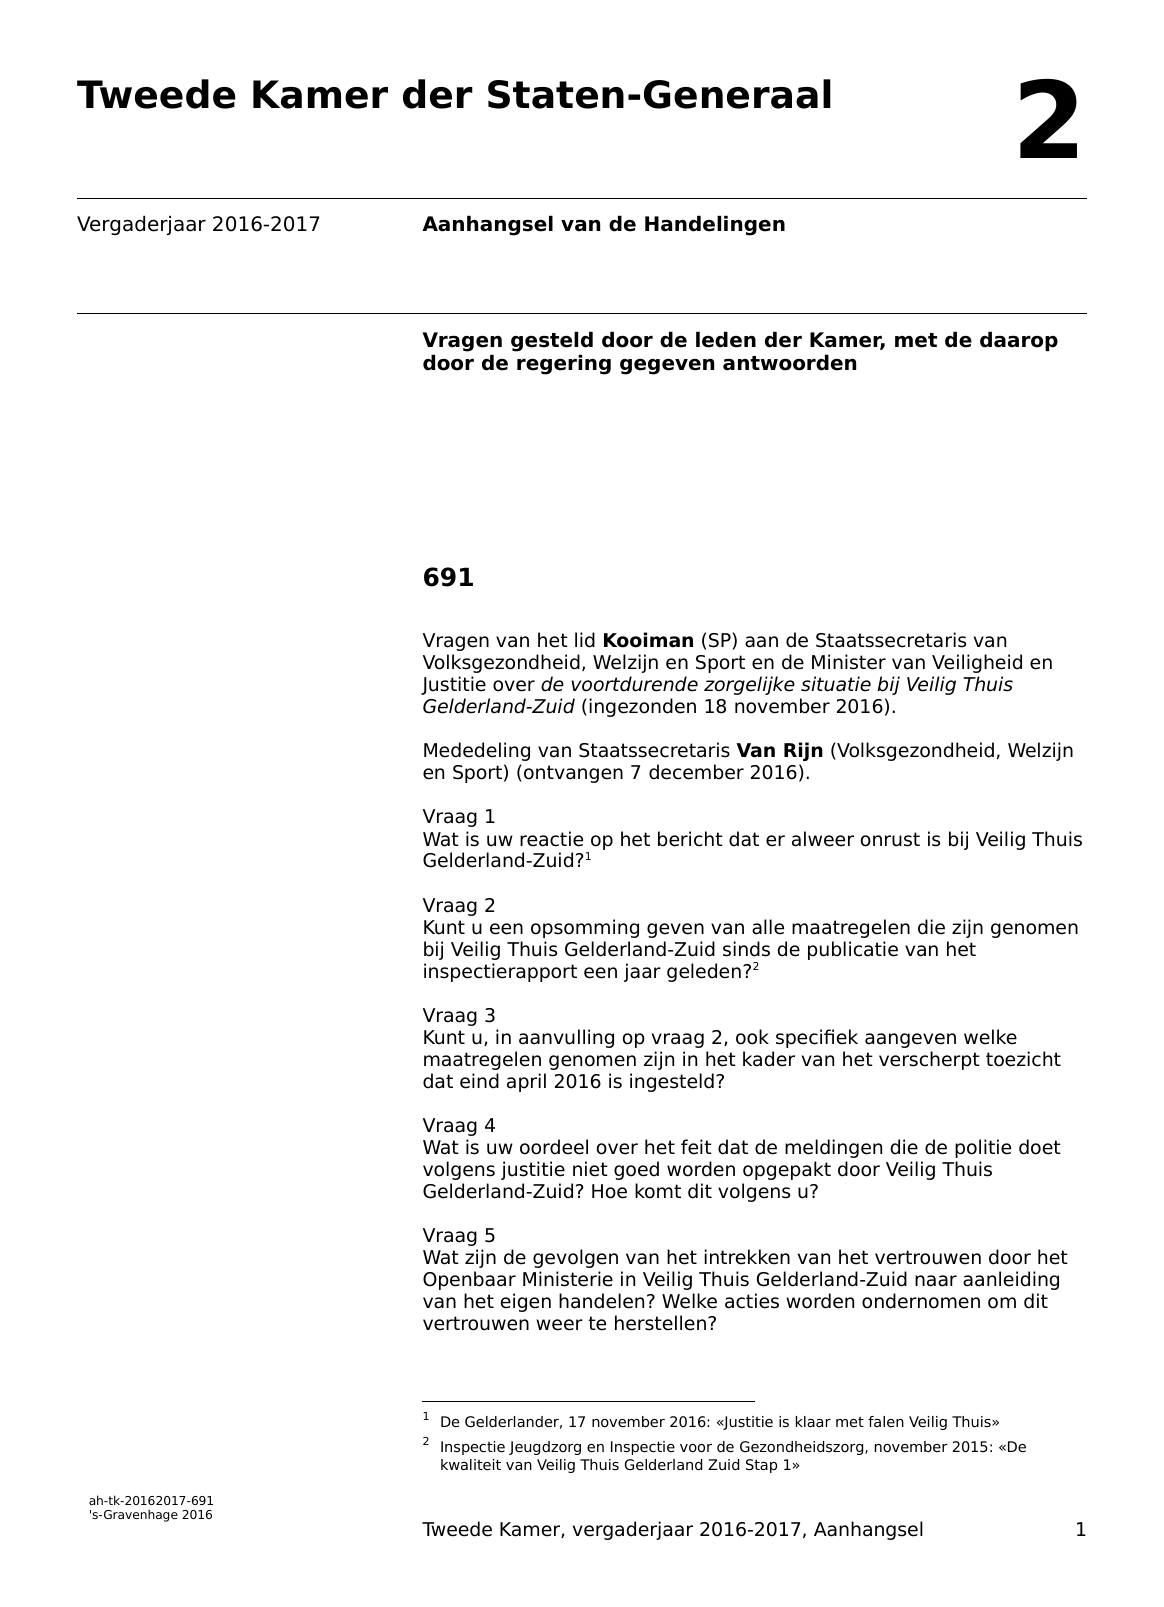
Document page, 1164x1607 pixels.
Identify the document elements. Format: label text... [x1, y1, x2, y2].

table_cell Vragen gesteld door de leden der Kamer, met de daarop door de regering gegeven antwoorden [422, 314, 1087, 375]
table_header 2 [886, 59, 1087, 198]
text Vraag 3 [422, 1005, 1087, 1027]
text Vragen van het lid Kooiman (SP) aan de Staatssecretaris van Volksgezondheid, Welzijn en Sport en de Minister van Veiligheid en Justitie over de voortdurende zorgelijke situatie bij Veilig Thuis Gelderland-Zuid (ingezonden 18 november 2016). [422, 630, 1087, 718]
table_cell [77, 314, 422, 375]
text De Gelderlander, 17 november 2016: «Justitie is klaar met falen Veilig Thuis» [422, 1410, 1087, 1432]
text Wat is uw reactie op het bericht dat er alweer onrust is bij Veilig Thuis Gelderland-Zuid? [422, 828, 1087, 872]
text Mededeling van Staatssecretaris Van Rijn (Volksgezondheid, Welzijn en Sport) (ontvangen 7 december 2016). [422, 740, 1087, 784]
text Vraag 2 [422, 894, 1087, 917]
text Inspectie Jeugdzorg en Inspectie voor de Gezondheidszorg, november 2015: «De kwaliteit van Veilig Thuis Gelderland Zuid Stap 1» [422, 1435, 1087, 1474]
text 's-Gravenhage 2016 [88, 1508, 323, 1522]
text Kunt u een opsomming geven van alle maatregelen die zijn genomen bij Veilig Thuis Gelderland-Zuid sinds de publicatie van het inspectierapport een jaar geleden? [422, 917, 1087, 982]
text Vraag 4 [422, 1115, 1087, 1137]
text Kunt u, in aanvulling op vraag 2, ook specifiek aangeven welke maatregelen genomen zijn in het kader van het verscherpt toezicht dat eind april 2016 is ingesteld? [422, 1027, 1087, 1093]
text Vraag 1 [422, 806, 1087, 828]
table_cell Aanhangsel van de Handelingen [422, 199, 1087, 313]
text 691 [422, 563, 1087, 592]
table_header Tweede Kamer der Staten-Generaal [77, 59, 886, 198]
text ah-tk-20162017-691 [88, 1494, 323, 1508]
table_cell Vergaderjaar 2016-2017 [77, 199, 422, 313]
text Wat is uw oordeel over het feit dat de meldingen die de politie doet volgens justitie niet goed worden opgepakt door Veilig Thuis Gelderland-Zuid? Hoe komt dit volgens u? [422, 1137, 1087, 1203]
text Wat zijn de gevolgen van het intrekken van het vertrouwen door het Openbaar Ministerie in Veilig Thuis Gelderland-Zuid naar aanleiding van het eigen handelen? Welke acties worden ondernomen om dit vertrouwen weer te herstellen? [422, 1247, 1087, 1335]
text Vraag 5 [422, 1225, 1087, 1247]
